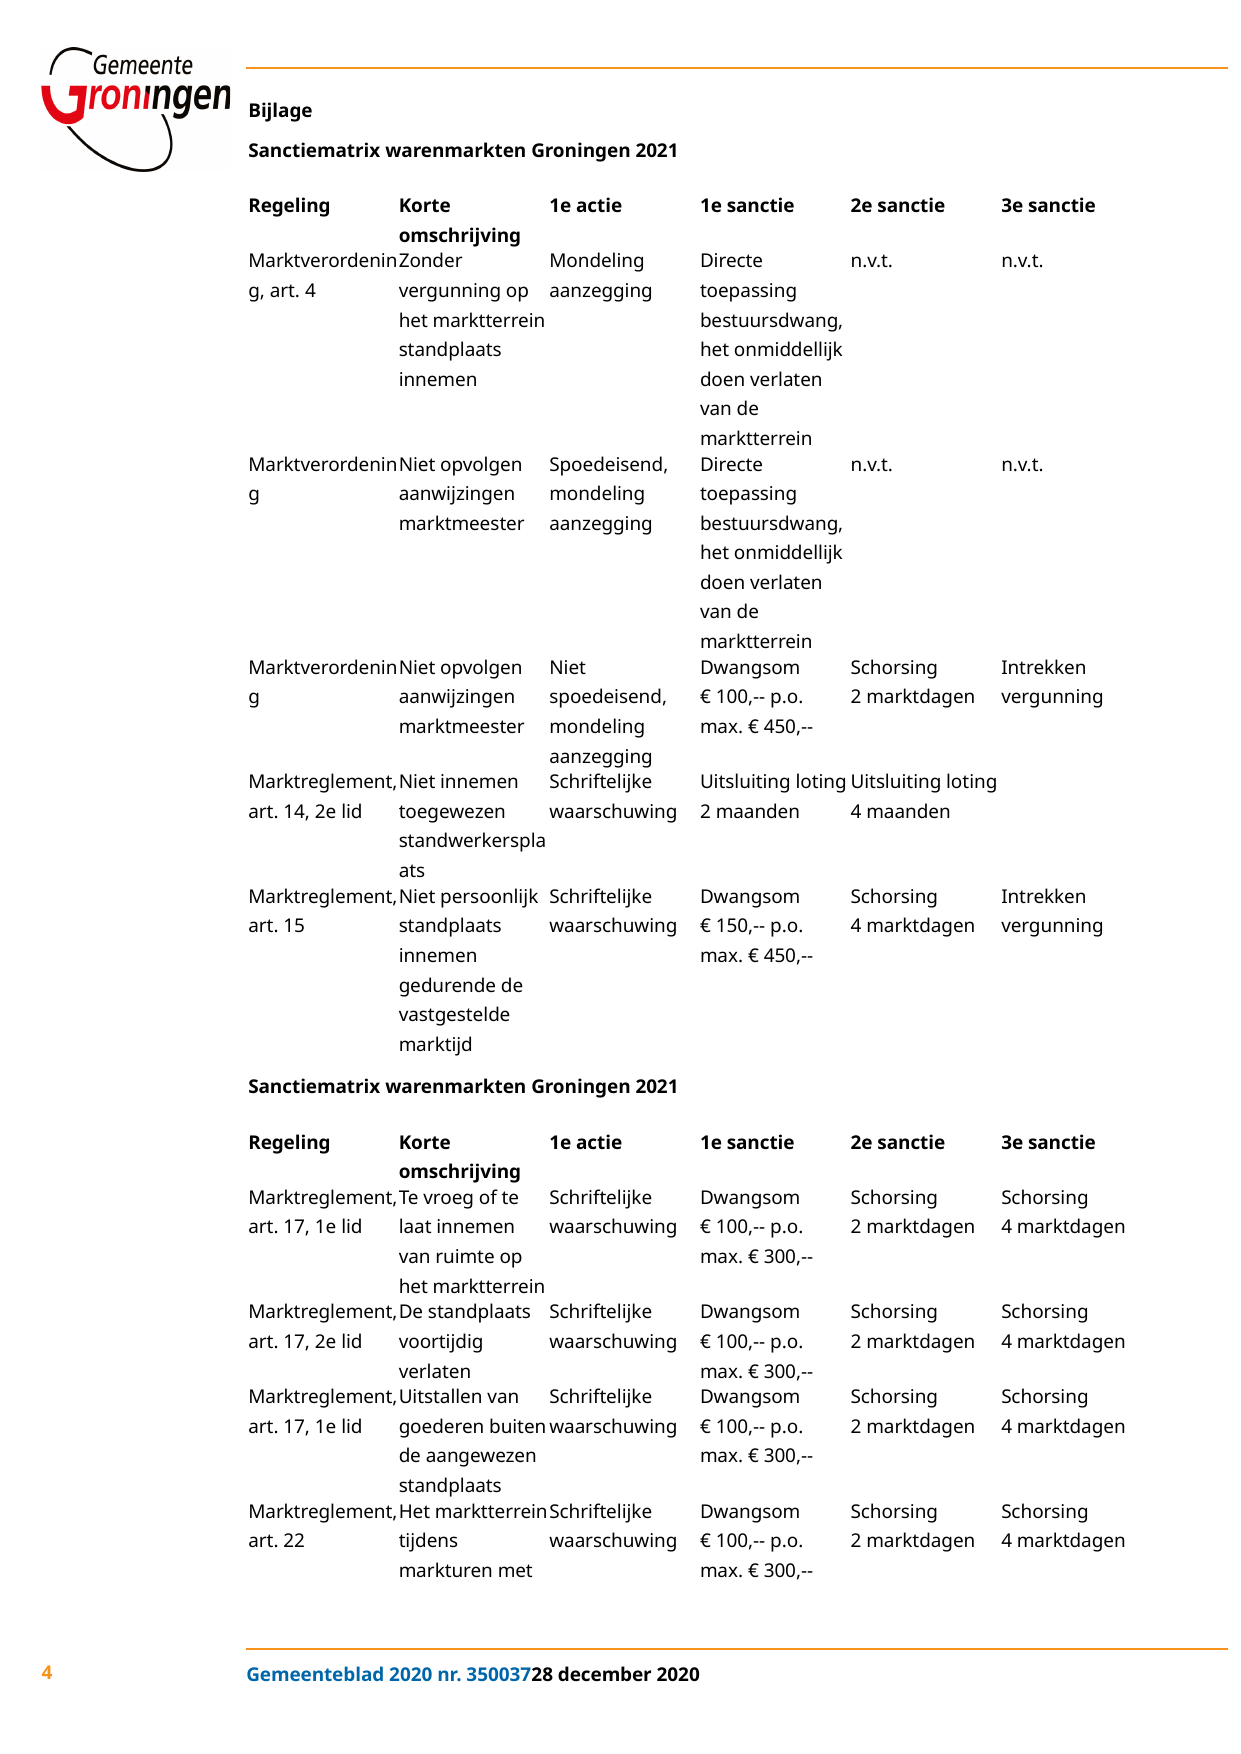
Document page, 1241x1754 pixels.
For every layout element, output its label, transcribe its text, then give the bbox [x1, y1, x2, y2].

table_cell [1001, 769, 1152, 883]
table_cell Het marktterrein tijdens markturen met [399, 1498, 549, 1583]
table_header 2e sanctie [850, 192, 1001, 248]
table_header Korte omschrijving [399, 192, 549, 248]
text Bijlage [248, 95, 1152, 123]
table_cell Intrekken vergunning [1001, 883, 1152, 1057]
table_cell Uitstallen van goederen buiten de aangewezen standplaats [399, 1384, 549, 1498]
table_cell Schriftelijke waarschuwing [549, 1498, 700, 1583]
table_cell Dwangsom € 150,-- p.o. max. € 450,-- [700, 883, 850, 1057]
text Sanctiematrix warenmarkten Groningen 2021 [248, 137, 1152, 163]
table_cell Zonder vergunning op het marktterrein standplaats innemen [399, 248, 549, 451]
table_header 3e sanctie [1001, 192, 1152, 248]
table_cell Dwangsom € 100,-- p.o. max. € 450,-- [700, 654, 850, 768]
table_cell n.v.t. [1001, 248, 1152, 451]
table_cell Uitsluiting loting 4 maanden [850, 769, 1001, 883]
table_header 1e sanctie [700, 192, 850, 248]
table_cell Niet spoedeisend, mondeling aanzegging [549, 654, 700, 768]
picture [41, 47, 231, 172]
table_cell Marktverordening [248, 451, 398, 654]
table_cell Directe toepassing bestuursdwang, het onmiddellijk doen verlaten van de marktterrein [700, 248, 850, 451]
table_cell Dwangsom € 100,-- p.o. max. € 300,-- [700, 1498, 850, 1583]
table_cell Schorsing 4 marktdagen [850, 883, 1001, 1057]
table_cell Niet persoonlijk standplaats innemen gedurende de vastgestelde marktijd [399, 883, 549, 1057]
table_cell Schriftelijke waarschuwing [549, 1184, 700, 1299]
table_cell Marktverordening [248, 654, 398, 768]
table_cell De standplaats voortijdig verlaten [399, 1299, 549, 1383]
table_cell Niet opvolgen aanwijzingen marktmeester [399, 654, 549, 768]
table_cell Marktreglement, art. 17, 1e lid [248, 1184, 398, 1299]
text Sanctiematrix warenmarkten Groningen 2021 [248, 1073, 1152, 1099]
table_cell n.v.t. [1001, 451, 1152, 654]
table_cell Directe toepassing bestuursdwang, het onmiddellijk doen verlaten van de marktterrein [700, 451, 850, 654]
table_cell Schorsing 2 marktdagen [850, 1498, 1001, 1583]
table_cell Schriftelijke waarschuwing [549, 769, 700, 883]
table_cell Schorsing 4 marktdagen [1001, 1184, 1152, 1299]
table_header Regeling [248, 192, 398, 248]
table_cell Schriftelijke waarschuwing [549, 1299, 700, 1383]
table_cell Marktreglement, art. 14, 2e lid [248, 769, 398, 883]
table_cell Spoedeisend, mondeling aanzegging [549, 451, 700, 654]
table_header 2e sanctie [850, 1129, 1001, 1184]
table_header 3e sanctie [1001, 1129, 1152, 1184]
table_cell Niet opvolgen aanwijzingen marktmeester [399, 451, 549, 654]
table_header 1e actie [549, 192, 700, 248]
table_cell Dwangsom € 100,-- p.o. max. € 300,-- [700, 1299, 850, 1383]
table_cell Schorsing 2 marktdagen [850, 1384, 1001, 1498]
table_cell Marktreglement, art. 17, 1e lid [248, 1384, 398, 1498]
table_cell Mondeling aanzegging [549, 248, 700, 451]
table_cell Schorsing 4 marktdagen [1001, 1299, 1152, 1383]
table_cell Schorsing 2 marktdagen [850, 1184, 1001, 1299]
table_cell Marktreglement, art. 15 [248, 883, 398, 1057]
table_header Regeling [248, 1129, 398, 1184]
table_cell Marktreglement, art. 22 [248, 1498, 398, 1583]
table_cell Marktverordening, art. 4 [248, 248, 398, 451]
table_cell Schriftelijke waarschuwing [549, 883, 700, 1057]
table_header 1e sanctie [700, 1129, 850, 1184]
table_cell Schorsing 4 marktdagen [1001, 1384, 1152, 1498]
table_cell Schriftelijke waarschuwing [549, 1384, 700, 1498]
table_cell n.v.t. [850, 451, 1001, 654]
table_cell Dwangsom € 100,-- p.o. max. € 300,-- [700, 1384, 850, 1498]
table_cell Schorsing 4 marktdagen [1001, 1498, 1152, 1583]
table_header 1e actie [549, 1129, 700, 1184]
table_cell Marktreglement, art. 17, 2e lid [248, 1299, 398, 1383]
table_cell Intrekken vergunning [1001, 654, 1152, 768]
table_cell Schorsing 2 marktdagen [850, 654, 1001, 768]
table_cell n.v.t. [850, 248, 1001, 451]
table_cell Dwangsom € 100,-- p.o. max. € 300,-- [700, 1184, 850, 1299]
table_header Korte omschrijving [399, 1129, 549, 1184]
table_cell Uitsluiting loting 2 maanden [700, 769, 850, 883]
table_cell Schorsing 2 marktdagen [850, 1299, 1001, 1383]
table_cell Niet innemen toegewezen standwerkersplaats [399, 769, 549, 883]
table_cell Te vroeg of te laat innemen van ruimte op het marktterrein [399, 1184, 549, 1299]
